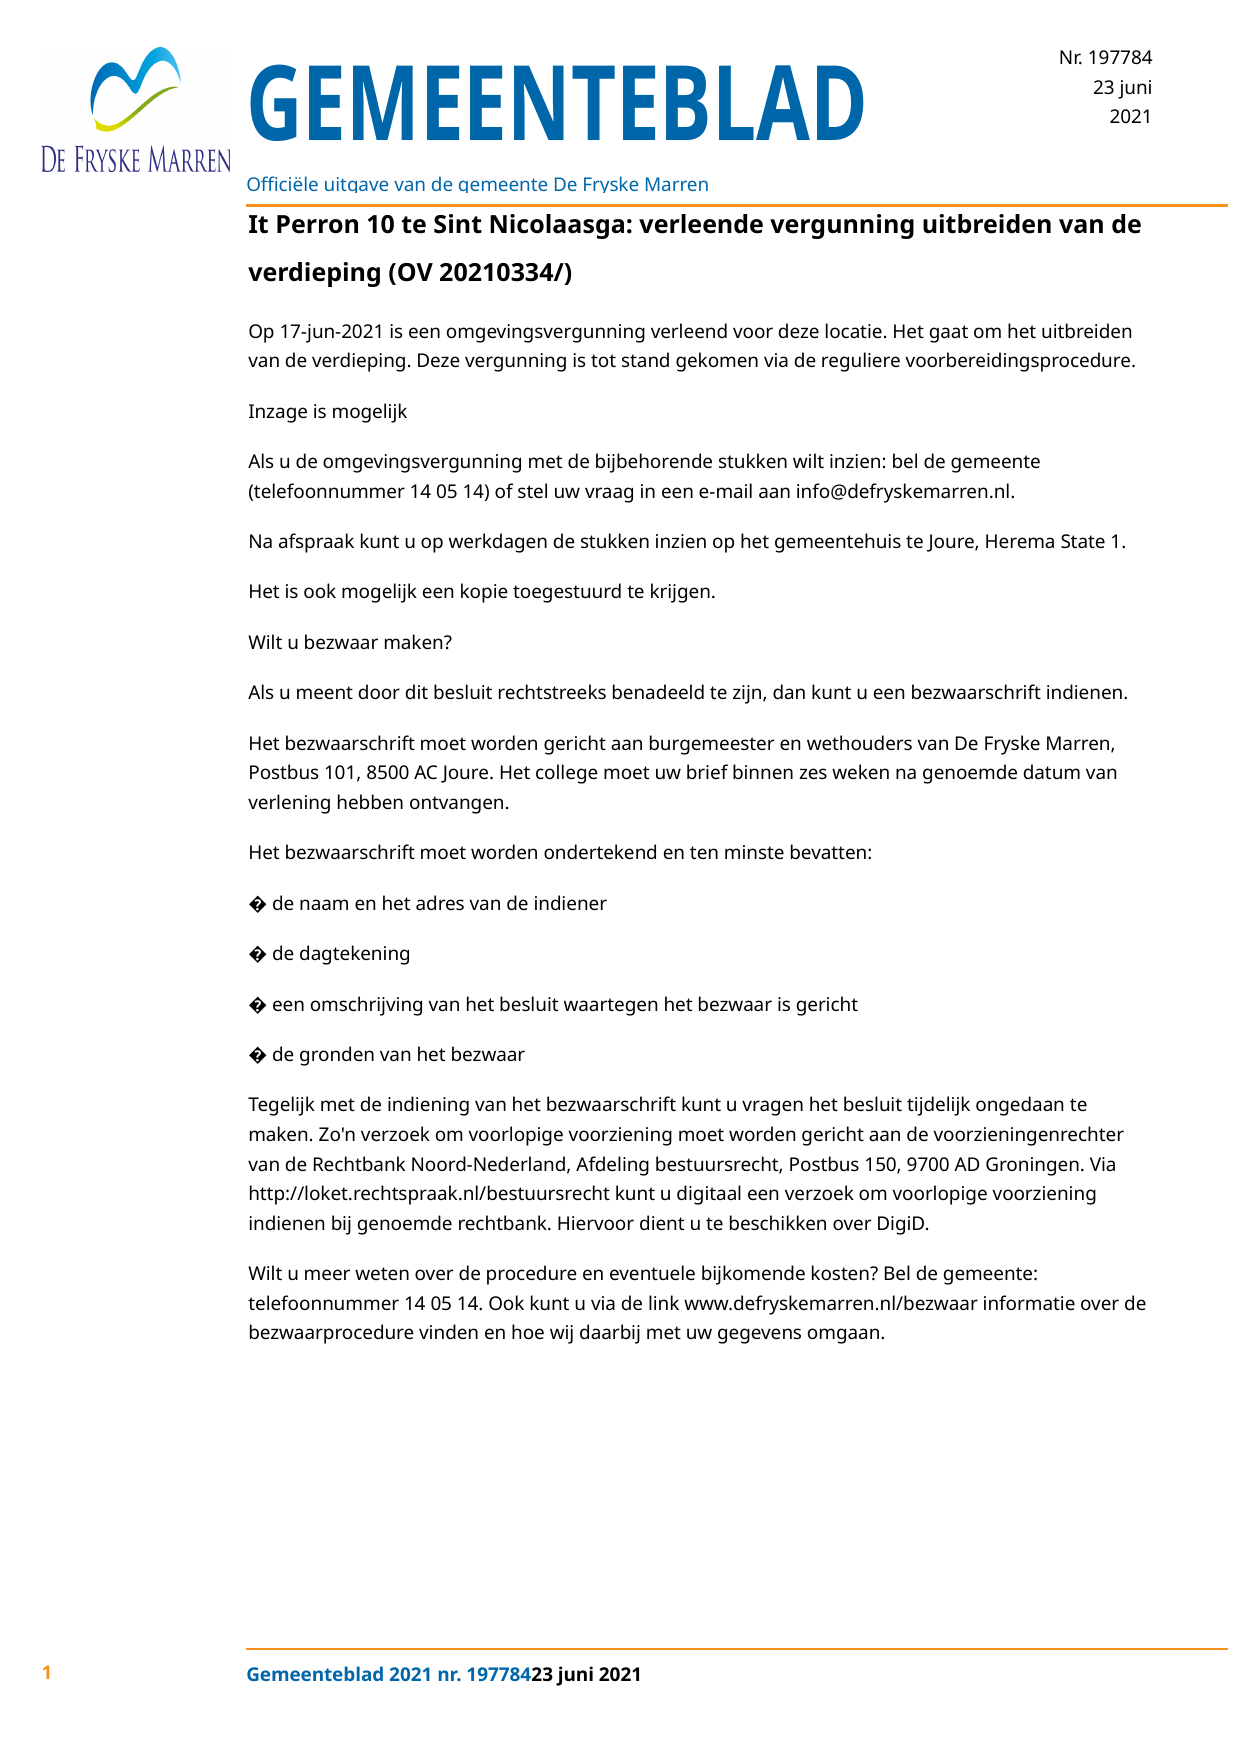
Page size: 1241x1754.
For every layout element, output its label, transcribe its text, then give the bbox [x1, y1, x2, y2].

text Inzage is mogelijk [248, 398, 1152, 424]
text Wilt u meer weten over de procedure en eventuele bijkomende kosten? Bel de gemeente: telefoonnummer 14 05 14. Ook kunt u via de link www.defryskemarren.nl/bezwaar informatie over de bezwaarprocedure vinden en hoe wij daarbij met uw gegevens omgaan. [248, 1260, 1152, 1345]
text It Perron 10 te Sint Nicolaasga: verleende vergunning uitbreiden van de verdieping (OV 20210334/) [248, 207, 1152, 288]
text � een omschrijving van het besluit waartegen het bezwaar is gericht [248, 991, 1152, 1017]
text � de dagtekening [248, 940, 1152, 966]
text � de gronden van het bezwaar [248, 1041, 1152, 1067]
text Het bezwaarschrift moet worden gericht aan burgemeester en wethouders van De Fryske Marren, Postbus 101, 8500 AC Joure. Het college moet uw brief binnen zes weken na genoemde datum van verlening hebben ontvangen. [248, 730, 1152, 815]
text Als u de omgevingsvergunning met de bijbehorende stukken wilt inzien: bel de gemeente (telefoonnummer 14 05 14) of stel uw vraag in een e-mail aan info@defryskemarren.nl. [248, 448, 1152, 504]
text Op 17-jun-2021 is een omgevingsvergunning verleend voor deze locatie. Het gaat om het uitbreiden van de verdieping. Deze vergunning is tot stand gekomen via de reguliere voorbereidingsprocedure. [248, 318, 1152, 373]
text Na afspraak kunt u op werkdagen de stukken inzien op het gemeentehuis te Joure, Herema State 1. [248, 528, 1152, 554]
text Het is ook mogelijk een kopie toegestuurd te krijgen. [248, 579, 1152, 604]
picture [41, 47, 231, 172]
text Tegelijk met de indiening van het bezwaarschrift kunt u vragen het besluit tijdelijk ongedaan te maken. Zo'n verzoek om voorlopige voorziening moet worden gericht aan de voorzieningenrechter van de Rechtbank Noord-Nederland, Afdeling bestuursrecht, Postbus 150, 9700 AD Groningen. Via http://loket.rechtspraak.nl/bestuursrecht kunt u digitaal een verzoek om voorlopige voorziening indienen bij genoemde rechtbank. Hiervoor dient u te beschikken over DigiD. [248, 1092, 1152, 1236]
text Wilt u bezwaar maken? [248, 629, 1152, 655]
text Als u meent door dit besluit rechtstreeks benadeeld te zijn, dan kunt u een bezwaarschrift indienen. [248, 679, 1152, 705]
text � de naam en het adres van de indiener [248, 890, 1152, 916]
text Het bezwaarschrift moet worden ondertekend en ten minste bevatten: [248, 839, 1152, 865]
